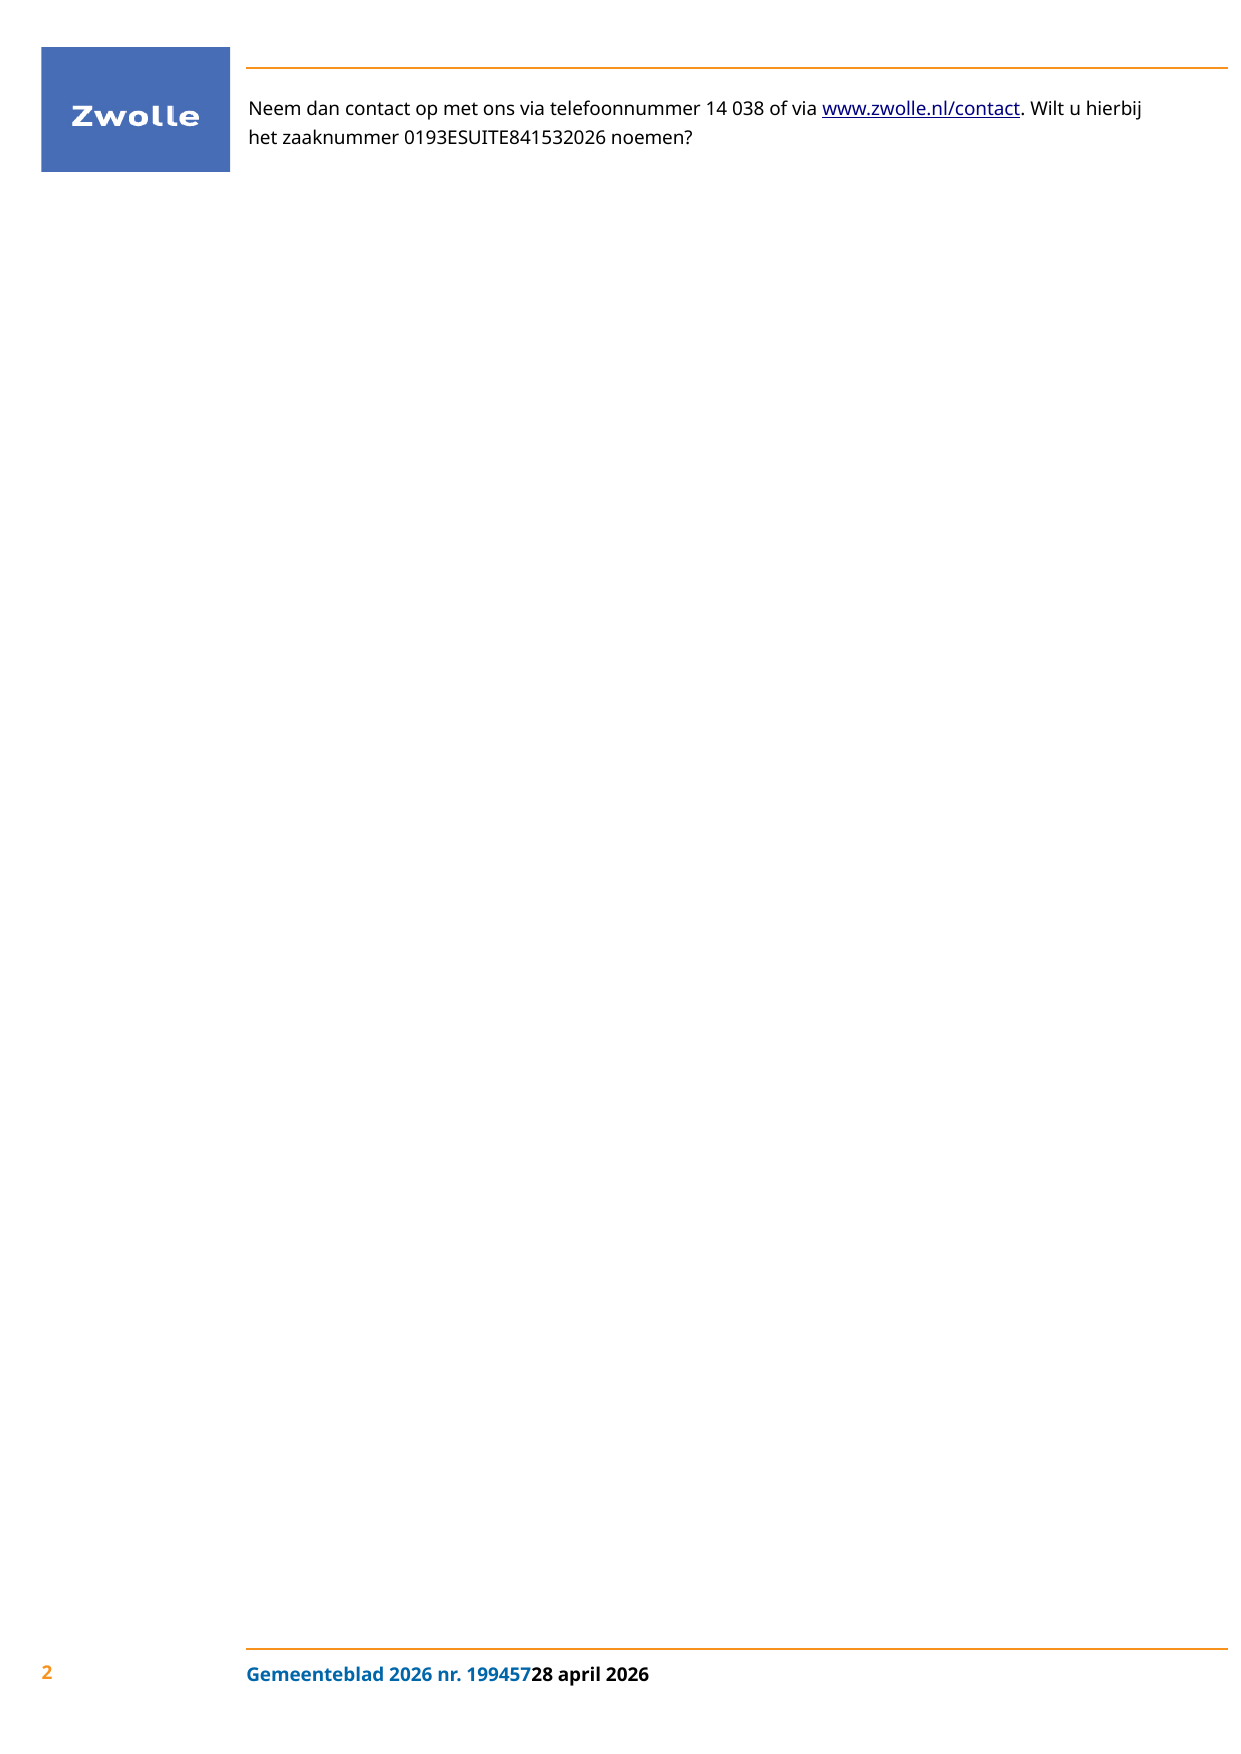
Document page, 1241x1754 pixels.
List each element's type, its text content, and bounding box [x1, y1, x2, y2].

text Neem dan contact op met ons via telefoonnummer 14 038 of via www.zwolle.nl/contact. Wilt u hierbij het zaaknummer 0193ESUITE841532026 noemen? [248, 95, 1152, 150]
picture [41, 47, 231, 172]
